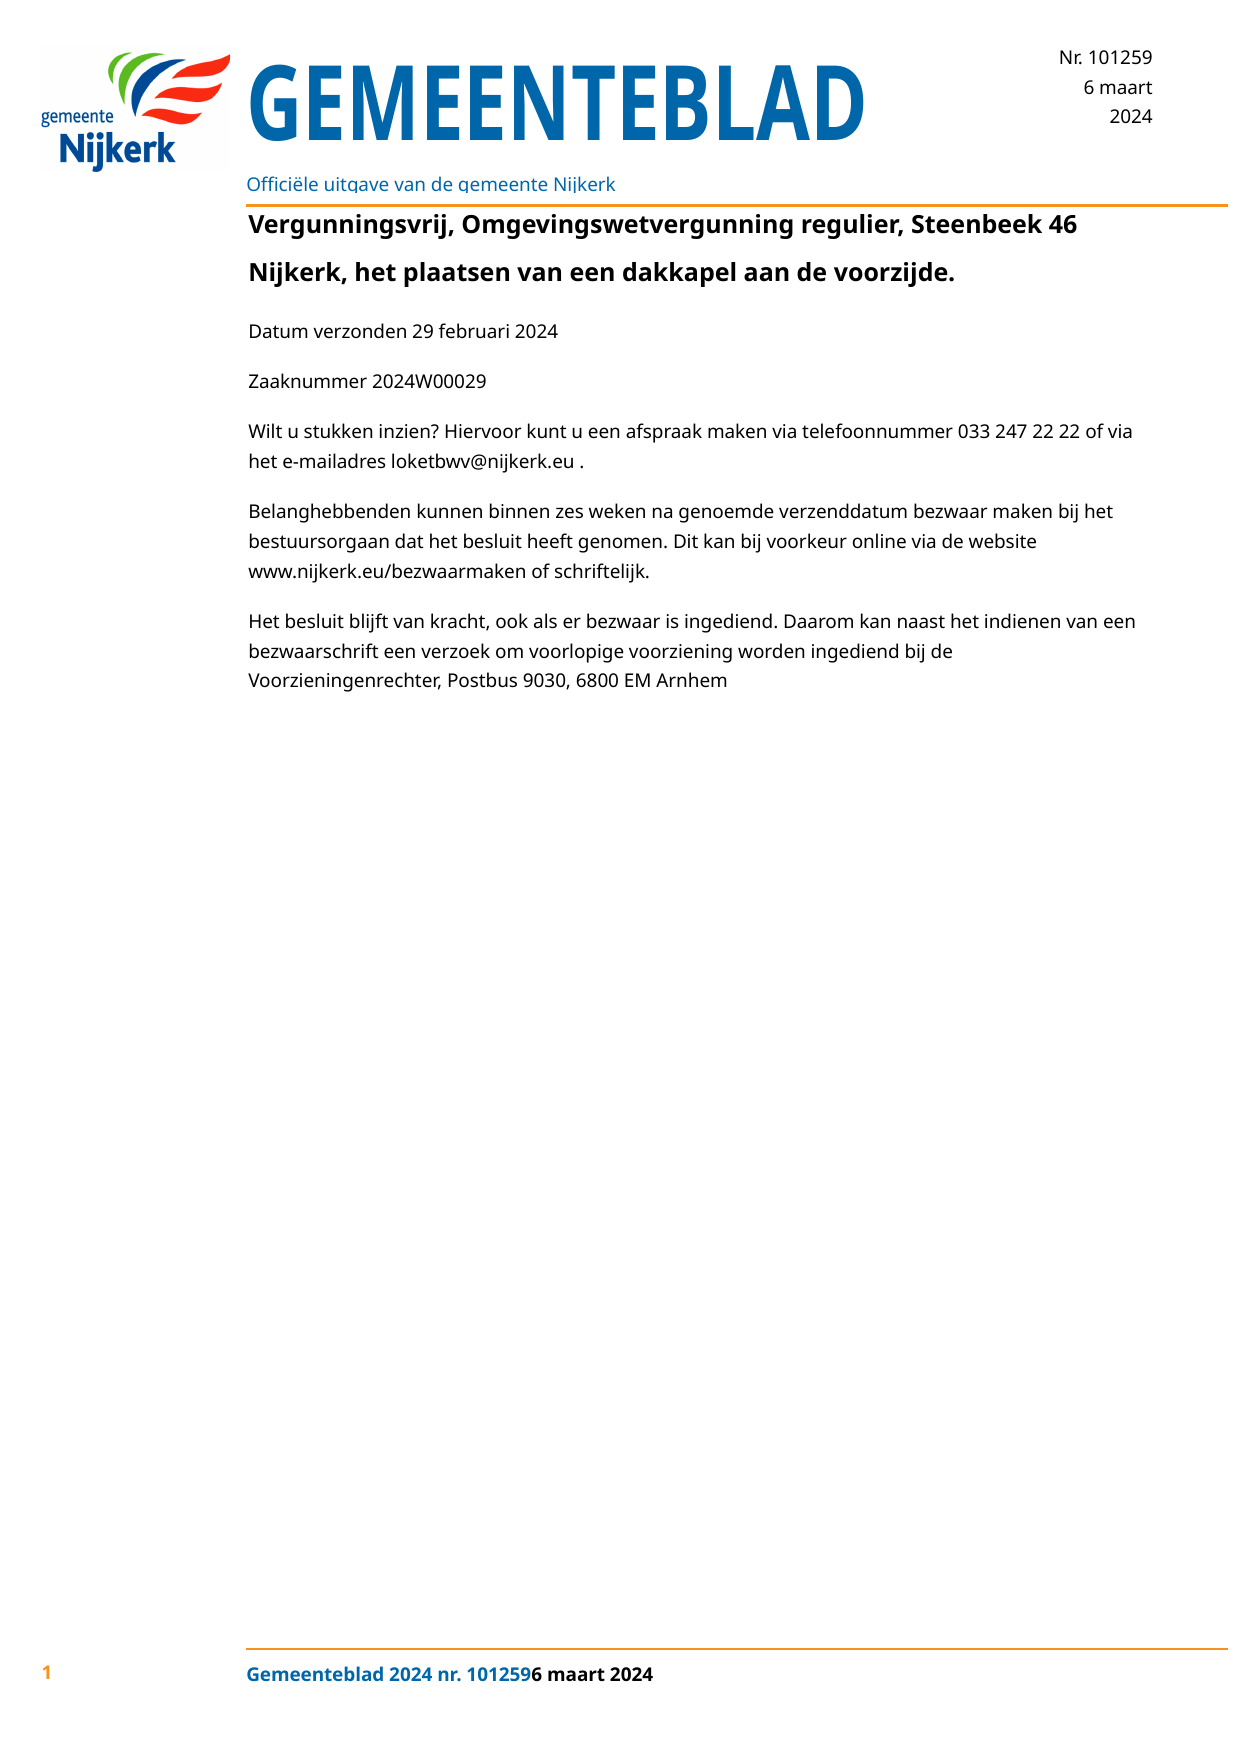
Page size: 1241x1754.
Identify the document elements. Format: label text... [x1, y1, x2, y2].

text Zaaknummer 2024W00029 [248, 368, 1152, 394]
text Het besluit blijft van kracht, ook als er bezwaar is ingediend. Daarom kan naast het indienen van een bezwaarschrift een verzoek om voorlopige voorziening worden ingediend bij de Voorzieningenrechter, Postbus 9030, 6800 EM Arnhem [248, 608, 1152, 693]
text Belanghebbenden kunnen binnen zes weken na genoemde verzenddatum bezwaar maken bij het bestuursorgaan dat het besluit heeft genomen. Dit kan bij voorkeur online via de website www.nijkerk.eu/bezwaarmaken of schriftelijk. [248, 499, 1152, 584]
text Vergunningsvrij, Omgevingswetvergunning regulier, Steenbeek 46 Nijkerk, het plaatsen van een dakkapel aan de voorzijde. [248, 207, 1152, 288]
text Datum verzonden 29 februari 2024 [248, 318, 1152, 344]
text Wilt u stukken inzien? Hiervoor kunt u een afspraak maken via telefoonnummer 033 247 22 22 of via het e-mailadres loketbwv@nijkerk.eu . [248, 419, 1152, 474]
picture [41, 47, 231, 172]
